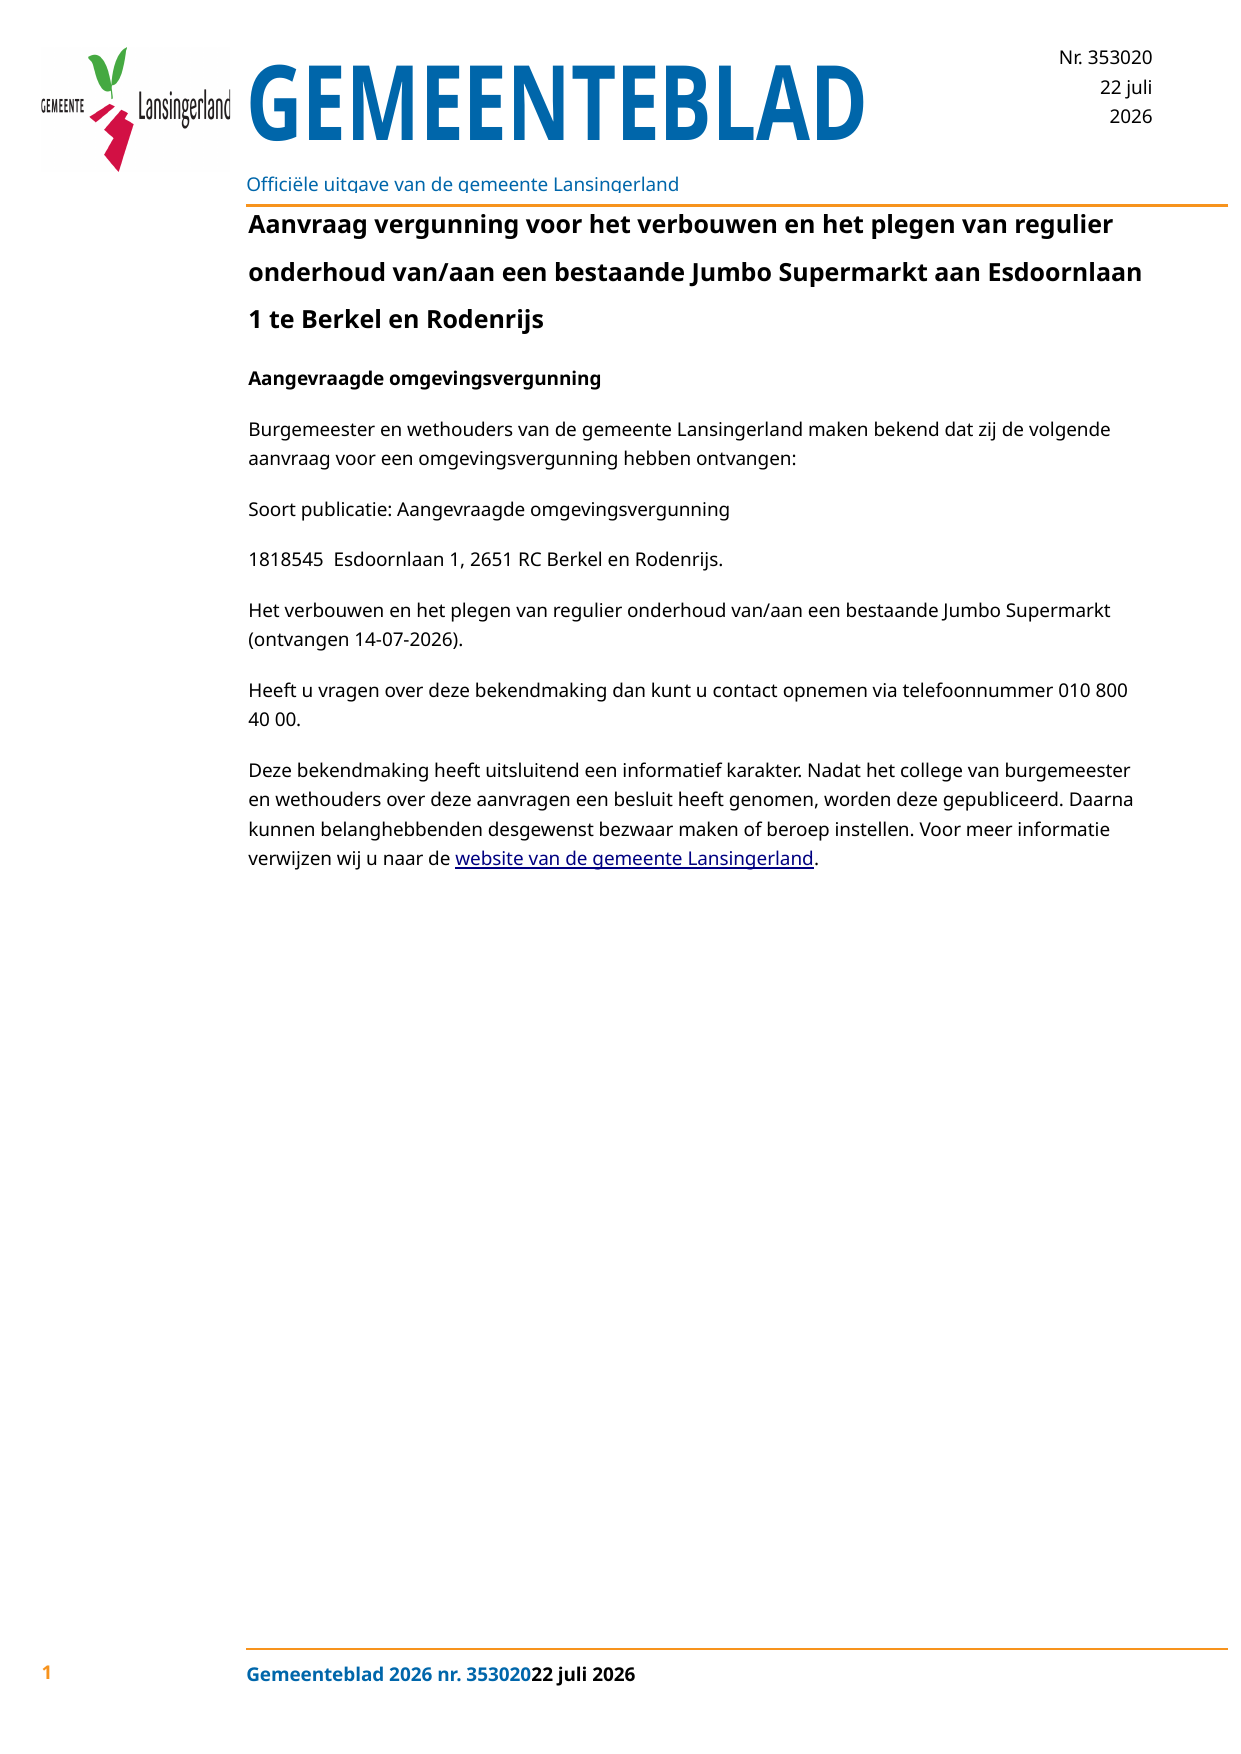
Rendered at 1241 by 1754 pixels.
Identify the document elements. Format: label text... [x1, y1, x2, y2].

picture [41, 47, 231, 172]
text Aangevraagde omgevingsvergunning [248, 366, 1152, 391]
text Aanvraag vergunning voor het verbouwen en het plegen van regulier onderhoud van/aan een bestaande Jumbo Supermarkt aan Esdoornlaan 1 te Berkel en Rodenrijs [248, 207, 1152, 336]
text Het verbouwen en het plegen van regulier onderhoud van/aan een bestaande Jumbo Supermarkt (ontvangen 14-07-2026). [248, 597, 1152, 652]
text Soort publicatie: Aangevraagde omgevingsvergunning [248, 496, 1152, 522]
text Burgemeester en wethouders van de gemeente Lansingerland maken bekend dat zij de volgende aanvraag voor een omgevingsvergunning hebben ontvangen: [248, 416, 1152, 471]
text 1818545 Esdoornlaan 1, 2651 RC Berkel en Rodenrijs. [248, 546, 1152, 572]
text Heeft u vragen over deze bekendmaking dan kunt u contact opnemen via telefoonnummer 010 800 40 00. [248, 677, 1152, 732]
text Deze bekendmaking heeft uitsluitend een informatief karakter. Nadat het college van burgemeester en wethouders over deze aanvragen een besluit heeft genomen, worden deze gepubliceerd. Daarna kunnen belanghebbenden desgewenst bezwaar maken of beroep instellen. Voor meer informatie verwijzen wij u naar de website van de gemeente Lansingerland. [248, 757, 1152, 871]
